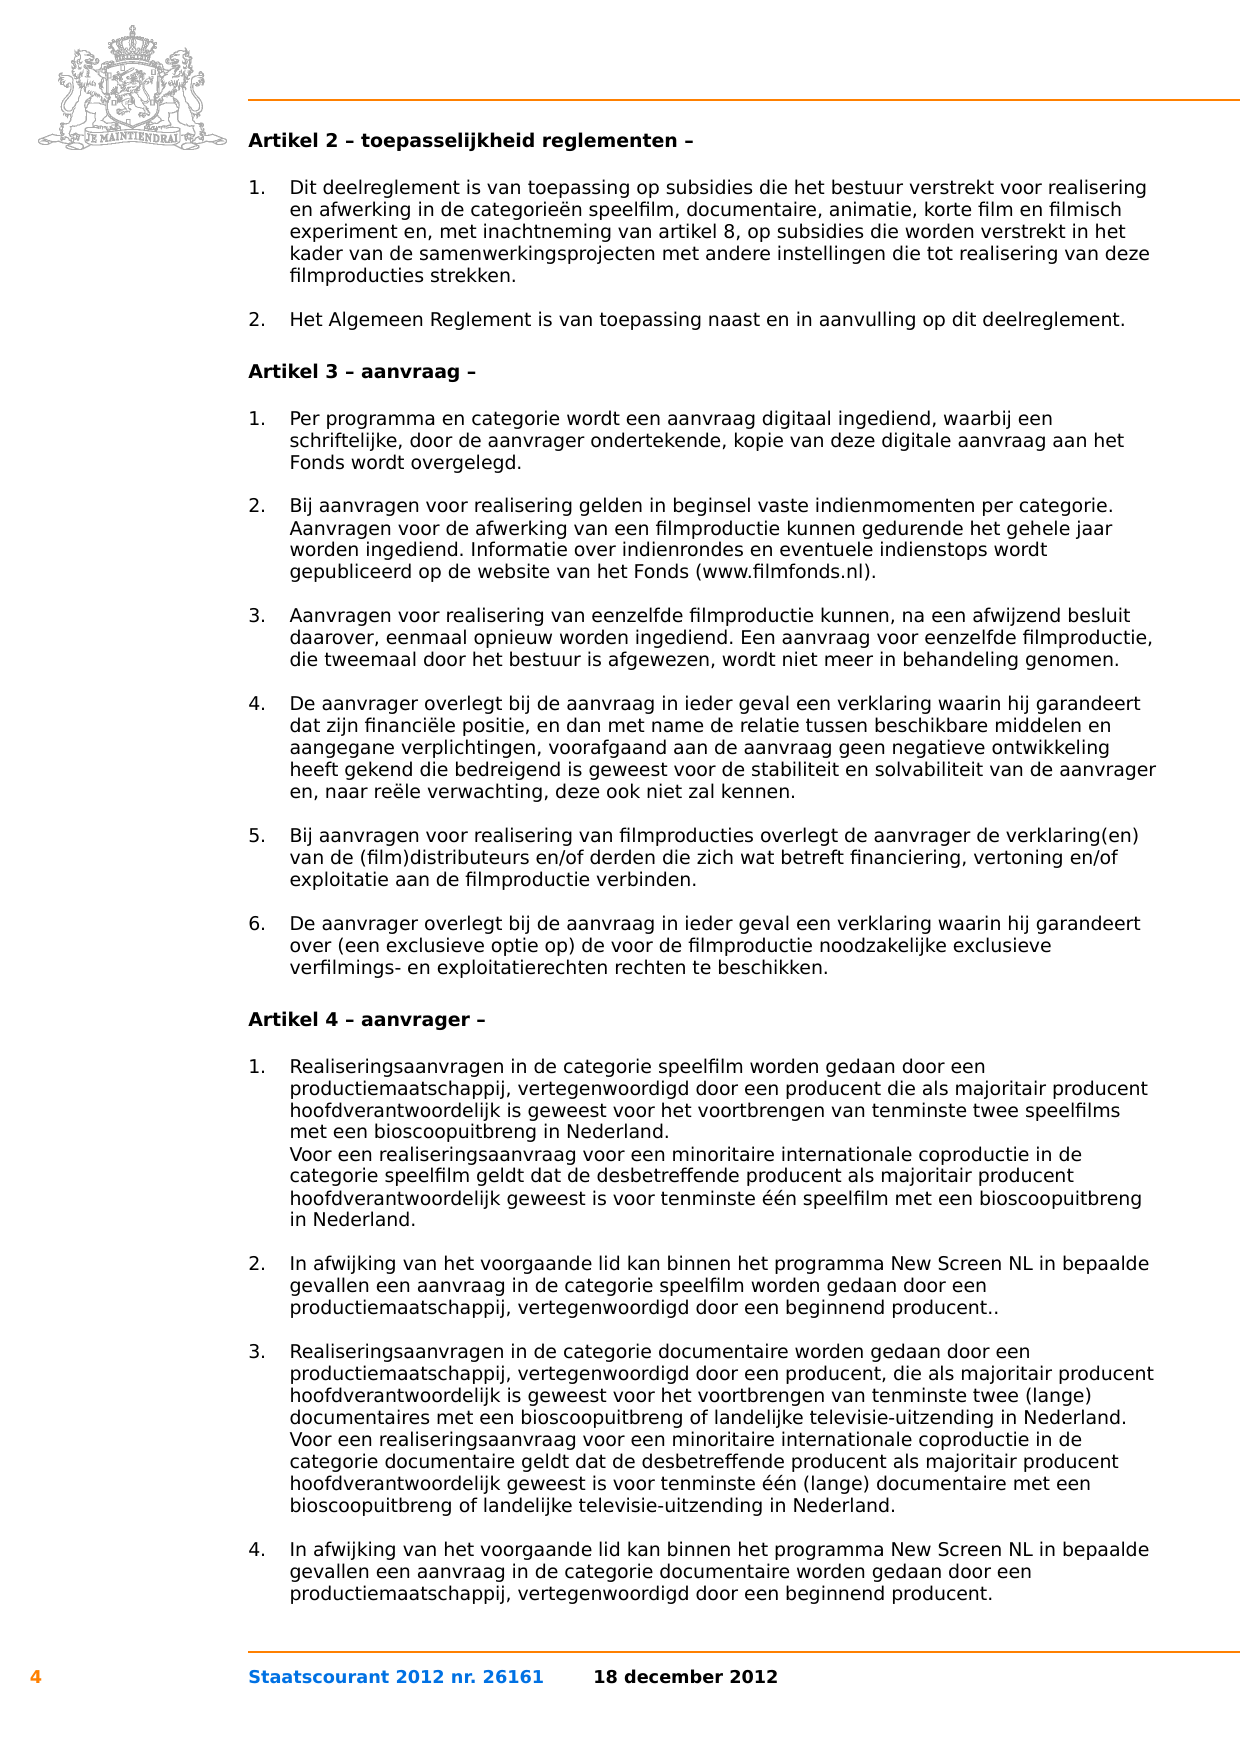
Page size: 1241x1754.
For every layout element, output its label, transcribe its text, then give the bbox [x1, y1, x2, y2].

text Voor een realiseringsaanvraag voor een minoritaire internationale coproductie in de categorie documentaire geldt dat de desbetreffende producent als majoritair producent hoofdverantwoordelijk geweest is voor tenminste één (lange) documentaire met een bioscoopuitbreng of landelijke televisie-uitzending in Nederland. [289, 1429, 1163, 1517]
text Voor een realiseringsaanvraag voor een minoritaire internationale coproductie in de categorie speelfilm geldt dat de desbetreffende producent als majoritair producent hoofdverantwoordelijk geweest is voor tenminste één speelfilm met een bioscoopuitbreng in Nederland. [289, 1143, 1163, 1231]
subtitle Artikel 3 – aanvraag – [248, 361, 1163, 383]
text 6. De aanvrager overlegt bij de aanvraag in ieder geval een verklaring waarin hij garandeert over (een exclusieve optie op) de voor de filmproductie noodzakelijke exclusieve verfilmings- en exploitatierechten rechten te beschikken. [248, 913, 1163, 978]
text 2. In afwijking van het voorgaande lid kan binnen het programma New Screen NL in bepaalde gevallen een aanvraag in de categorie speelfilm worden gedaan door een productiemaatschappij, vertegenwoordigd door een beginnend producent.. [248, 1253, 1163, 1319]
text 3. Aanvragen voor realisering van eenzelfde filmproductie kunnen, na een afwijzend besluit daarover, eenmaal opnieuw worden ingediend. Een aanvraag voor eenzelfde filmproductie, die tweemaal door het bestuur is afgewezen, wordt niet meer in behandeling genomen. [248, 605, 1163, 671]
text 2. Bij aanvragen voor realisering gelden in beginsel vaste indienmomenten per categorie. Aanvragen voor de afwerking van een filmproductie kunnen gedurende het gehele jaar worden ingediend. Informatie over indienrondes en eventuele indienstops wordt gepubliceerd op de website van het Fonds (www.filmfonds.nl). [248, 495, 1163, 583]
text 4. De aanvrager overlegt bij de aanvraag in ieder geval een verklaring waarin hij garandeert dat zijn financiële positie, en dan met name de relatie tussen beschikbare middelen en aangegane verplichtingen, voorafgaand aan de aanvraag geen negatieve ontwikkeling heeft gekend die bedreigend is geweest voor de stabiliteit en solvabiliteit van de aanvrager en, naar reële verwachting, deze ook niet zal kennen. [248, 693, 1163, 803]
text 1. Realiseringsaanvragen in de categorie speelfilm worden gedaan door een productiemaatschappij, vertegenwoordigd door een producent die als majoritair producent hoofdverantwoordelijk is geweest voor het voortbrengen van tenminste twee speelfilms met een bioscoopuitbreng in Nederland. [248, 1056, 1163, 1143]
text 1. Dit deelreglement is van toepassing op subsidies die het bestuur verstrekt voor realisering en afwerking in de categorieën speelfilm, documentaire, animatie, korte film en filmisch experiment en, met inachtneming van artikel 8, op subsidies die worden verstrekt in het kader van de samenwerkingsprojecten met andere instellingen die tot realisering van deze filmproducties strekken. [248, 177, 1163, 287]
picture [38, 25, 227, 150]
text 2. Het Algemeen Reglement is van toepassing naast en in aanvulling op dit deelreglement. [248, 309, 1163, 331]
subtitle Artikel 2 – toepasselijkheid reglementen – [248, 130, 1163, 152]
text 4. In afwijking van het voorgaande lid kan binnen het programma New Screen NL in bepaalde gevallen een aanvraag in de categorie documentaire worden gedaan door een productiemaatschappij, vertegenwoordigd door een beginnend producent. [248, 1539, 1163, 1605]
text 3. Realiseringsaanvragen in de categorie documentaire worden gedaan door een productiemaatschappij, vertegenwoordigd door een producent, die als majoritair producent hoofdverantwoordelijk is geweest voor het voortbrengen van tenminste twee (lange) documentaires met een bioscoopuitbreng of landelijke televisie-uitzending in Nederland. [248, 1341, 1163, 1429]
subtitle Artikel 4 – aanvrager – [248, 1008, 1163, 1031]
text 1. Per programma en categorie wordt een aanvraag digitaal ingediend, waarbij een schriftelijke, door de aanvrager ondertekende, kopie van deze digitale aanvraag aan het Fonds wordt overgelegd. [248, 408, 1163, 473]
text 5. Bij aanvragen voor realisering van filmproducties overlegt de aanvrager de verklaring(en) van de (film)distributeurs en/of derden die zich wat betreft financiering, vertoning en/of exploitatie aan de filmproductie verbinden. [248, 825, 1163, 891]
